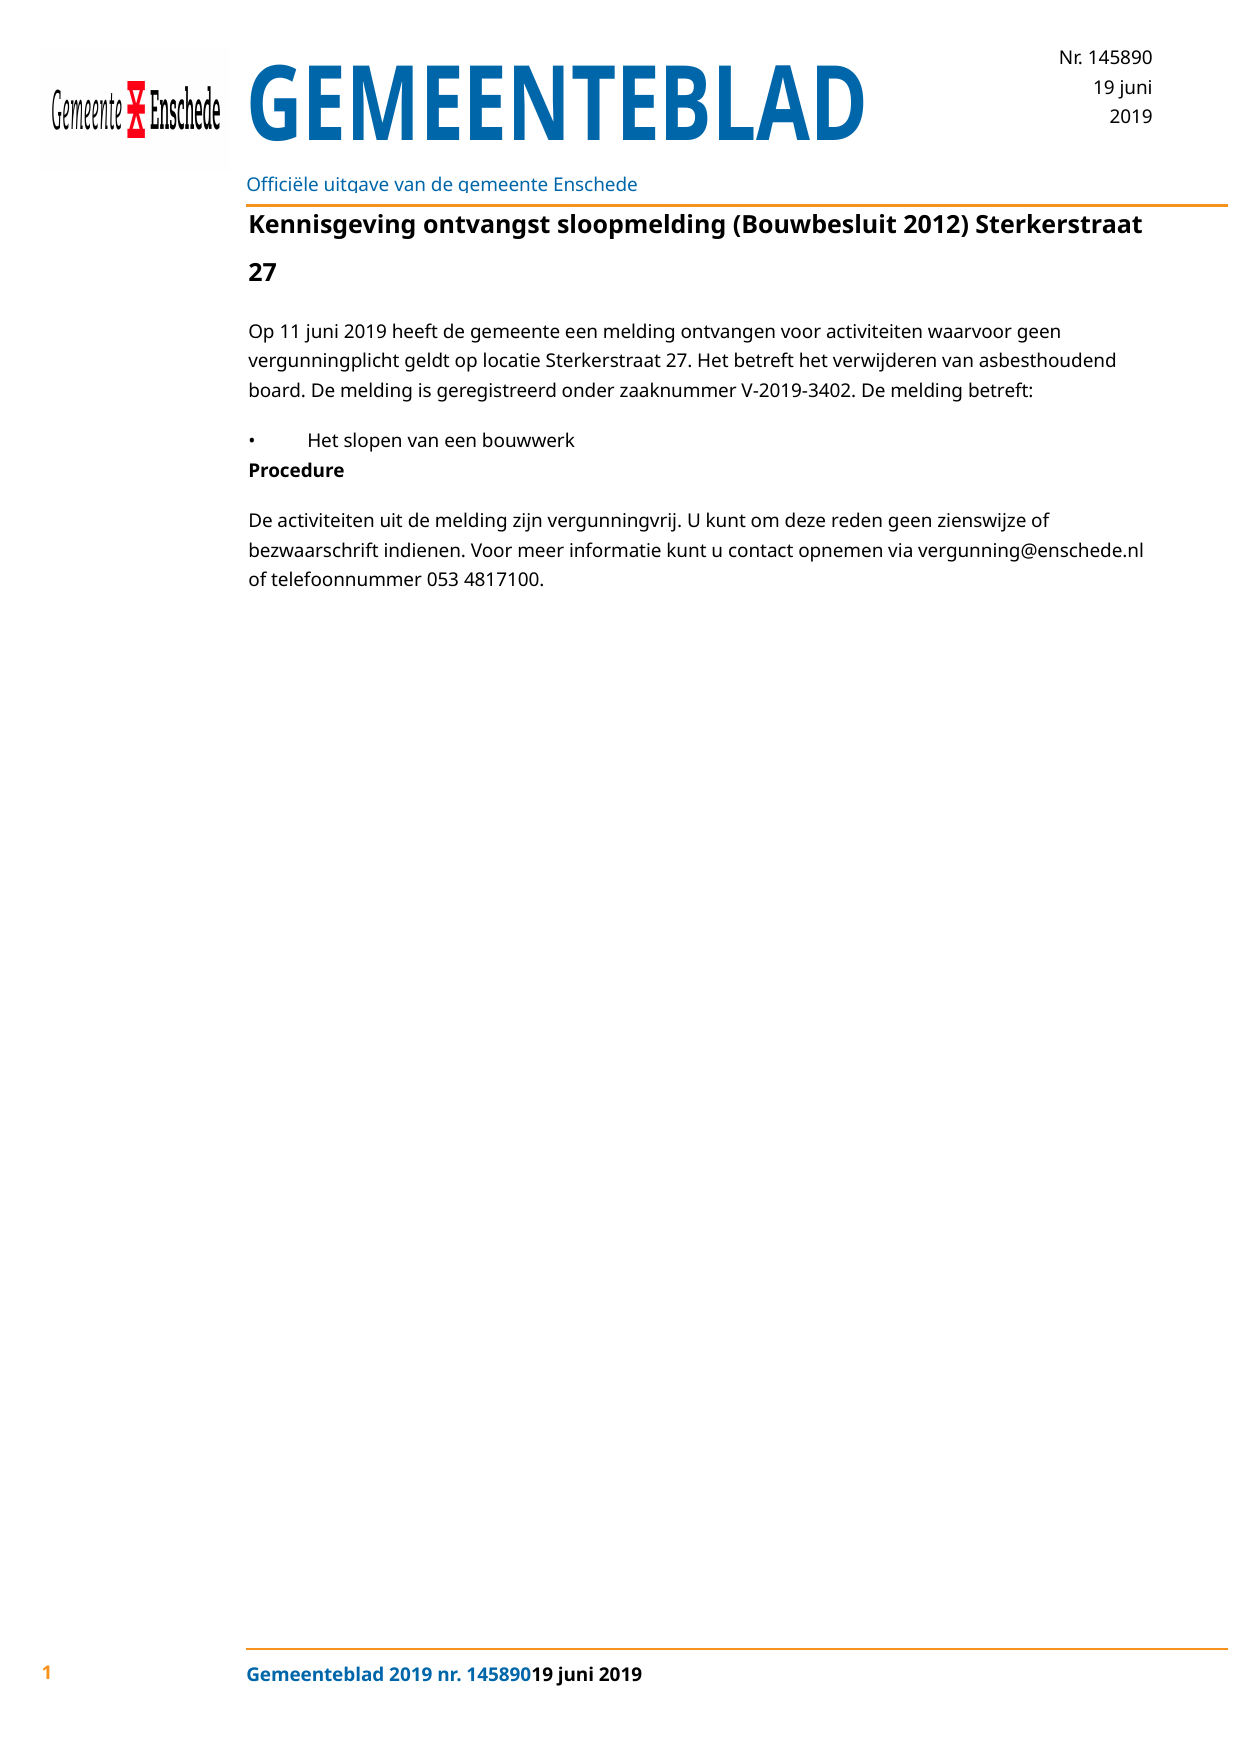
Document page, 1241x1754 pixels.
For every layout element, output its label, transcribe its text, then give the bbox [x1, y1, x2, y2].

text Kennisgeving ontvangst sloopmelding (Bouwbesluit 2012) Sterkerstraat 27 [248, 207, 1152, 288]
text De activiteiten uit de melding zijn vergunningvrij. U kunt om deze reden geen zienswijze of bezwaarschrift indienen. Voor meer informatie kunt u contact opnemen via vergunning@enschede.nl of telefoonnummer 053 4817100. [248, 507, 1152, 592]
list Het slopen van een bouwwerk [248, 427, 1152, 453]
text Procedure [248, 457, 1152, 483]
text Op 11 juni 2019 heeft de gemeente een melding ontvangen voor activiteiten waarvoor geen vergunningplicht geldt op locatie Sterkerstraat 27. Het betreft het verwijderen van asbesthoudend board. De melding is geregistreerd onder zaaknummer V-2019-3402. De melding betreft: [248, 318, 1152, 403]
picture [41, 47, 231, 172]
